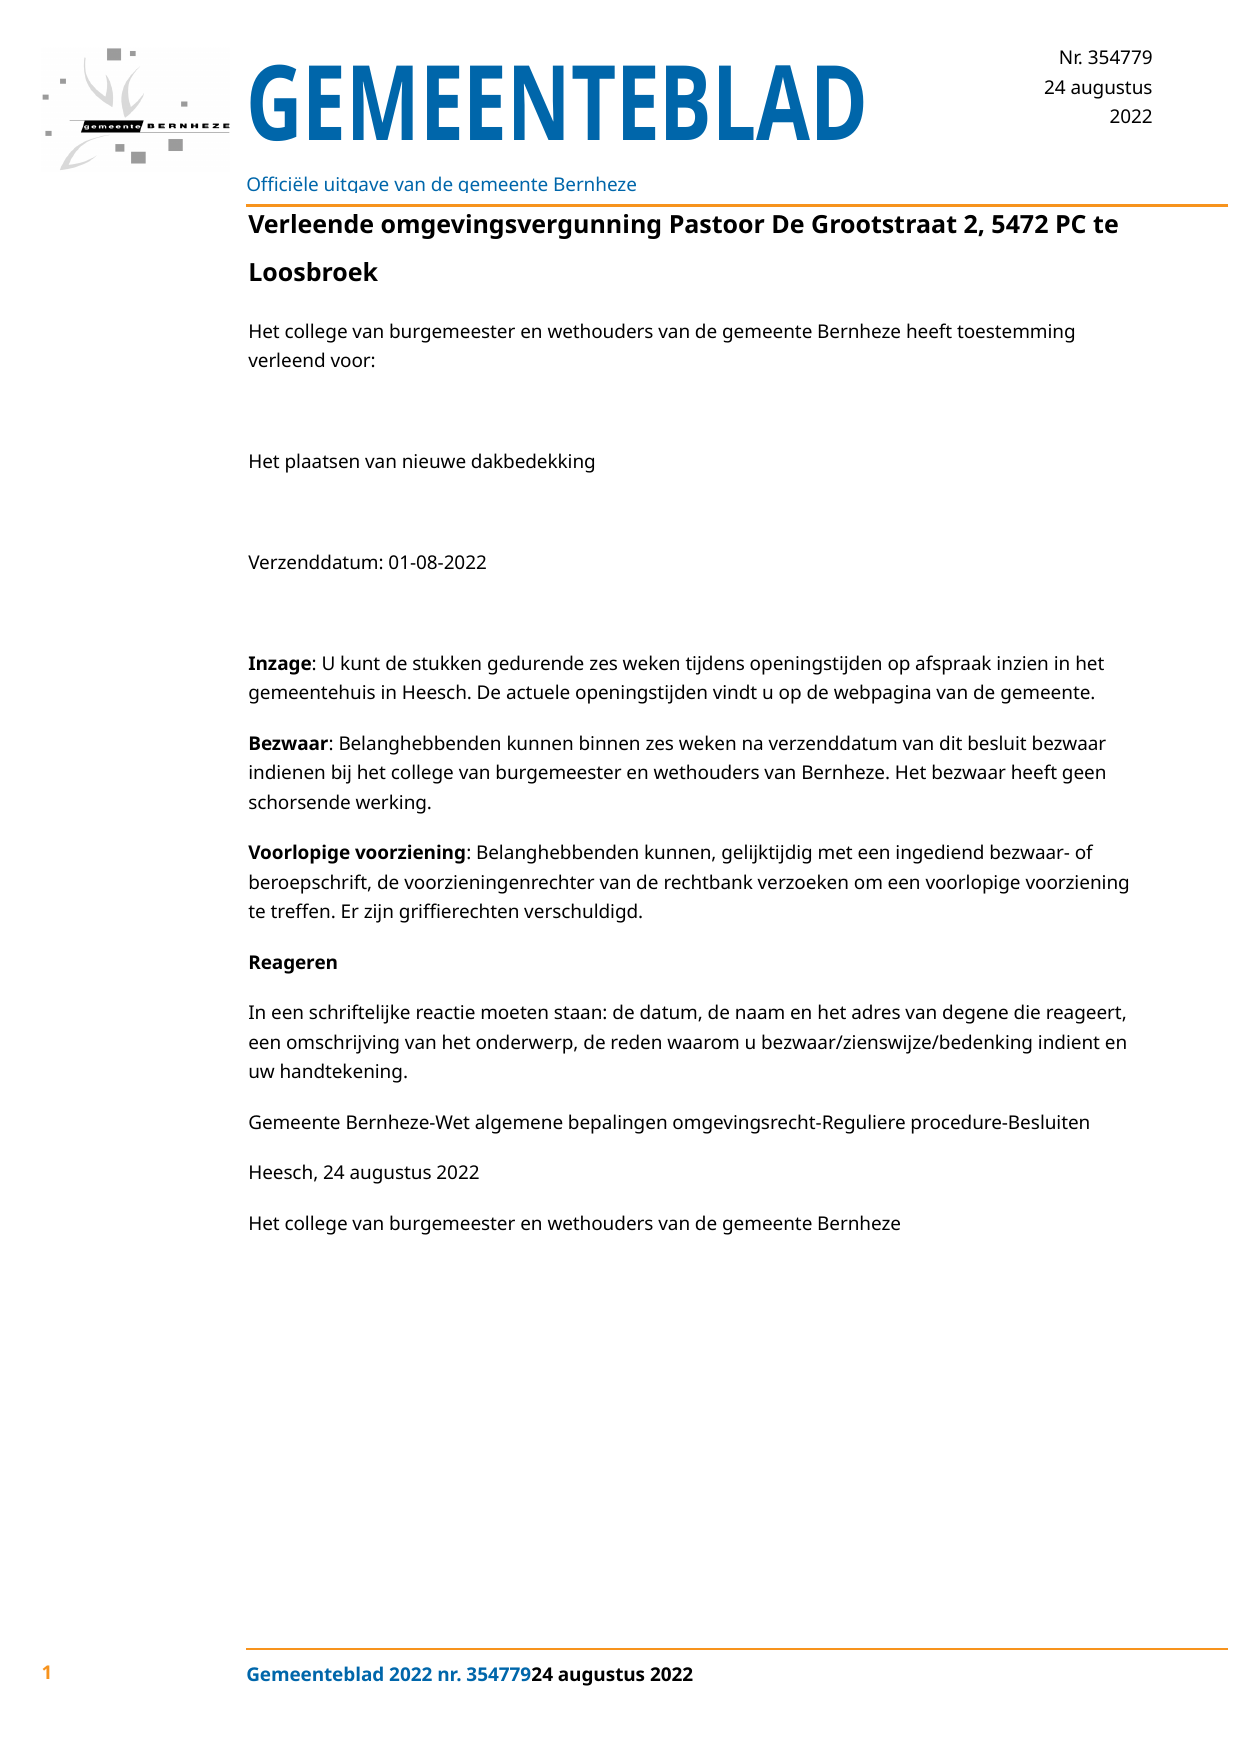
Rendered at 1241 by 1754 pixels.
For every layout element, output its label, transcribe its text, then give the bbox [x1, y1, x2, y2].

text Gemeente Bernheze-Wet algemene bepalingen omgevingsrecht-Reguliere procedure-Besluiten [248, 1109, 1152, 1135]
text In een schriftelijke reactie moeten staan: de datum, de naam en het adres van degene die reageert, een omschrijving van het onderwerp, de reden waarom u bezwaar/zienswijze/bedenking indient en uw handtekening. [248, 999, 1152, 1084]
text Het plaatsen van nieuwe dakbedekking [248, 448, 1152, 474]
text Inzage: U kunt de stukken gedurende zes weken tijdens openingstijden op afspraak inzien in het gemeentehuis in Heesch. De actuele openingstijden vindt u op de webpagina van de gemeente. [248, 650, 1152, 705]
text Verzenddatum: 01-08-2022 [248, 549, 1152, 575]
text Heesch, 24 augustus 2022 [248, 1159, 1152, 1185]
text Verleende omgevingsvergunning Pastoor De Grootstraat 2, 5472 PC te Loosbroek [248, 207, 1152, 288]
text Het college van burgemeester en wethouders van de gemeente Bernheze heeft toestemming verleend voor: [248, 318, 1152, 373]
text Het college van burgemeester en wethouders van de gemeente Bernheze [248, 1210, 1152, 1236]
text Reageren [248, 949, 1152, 975]
picture [41, 47, 231, 172]
text Voorlopige voorziening: Belanghebbenden kunnen, gelijktijdig met een ingediend bezwaar- of beroepschrift, de voorzieningenrechter van de rechtbank verzoeken om een voorlopige voorziening te treffen. Er zijn griffierechten verschuldigd. [248, 839, 1152, 924]
text Bezwaar: Belanghebbenden kunnen binnen zes weken na verzenddatum van dit besluit bezwaar indienen bij het college van burgemeester en wethouders van Bernheze. Het bezwaar heeft geen schorsende werking. [248, 730, 1152, 815]
